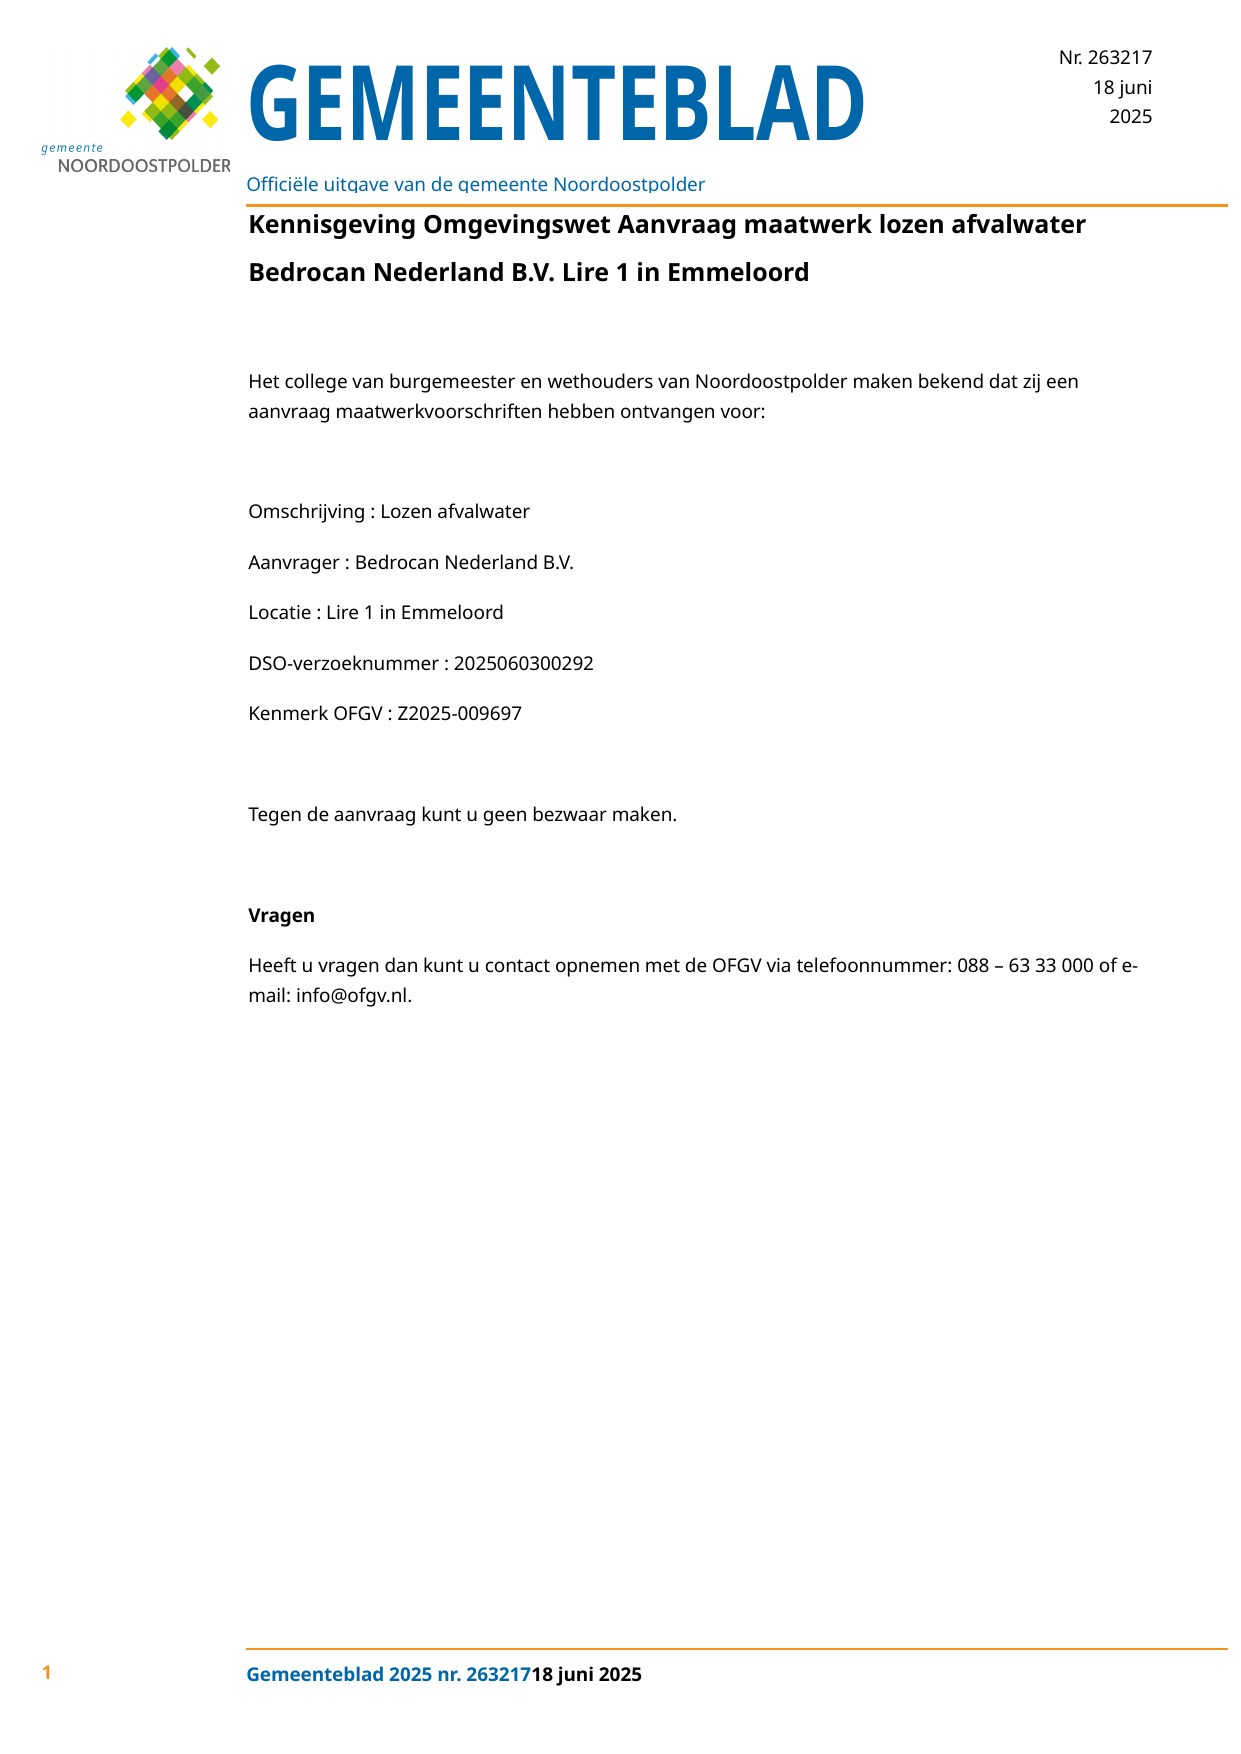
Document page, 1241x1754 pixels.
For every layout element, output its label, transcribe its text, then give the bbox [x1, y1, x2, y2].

text Heeft u vragen dan kunt u contact opnemen met de OFGV via telefoonnummer: 088 – 63 33 000 of e-mail: info@ofgv.nl. [248, 952, 1152, 1008]
text Locatie : Lire 1 in Emmeloord [248, 599, 1152, 625]
picture [41, 47, 231, 172]
text Tegen de aanvraag kunt u geen bezwaar maken. [248, 801, 1152, 827]
text Omschrijving : Lozen afvalwater [248, 499, 1152, 524]
text Aanvrager : Bedrocan Nederland B.V. [248, 549, 1152, 575]
text Het college van burgemeester en wethouders van Noordoostpolder maken bekend dat zij een aanvraag maatwerkvoorschriften hebben ontvangen voor: [248, 368, 1152, 424]
text Kenmerk OFGV : Z2025-009697 [248, 700, 1152, 726]
text Vragen [248, 902, 1152, 928]
text DSO-verzoeknummer : 2025060300292 [248, 650, 1152, 676]
text Kennisgeving Omgevingswet Aanvraag maatwerk lozen afvalwater Bedrocan Nederland B.V. Lire 1 in Emmeloord [248, 207, 1152, 288]
